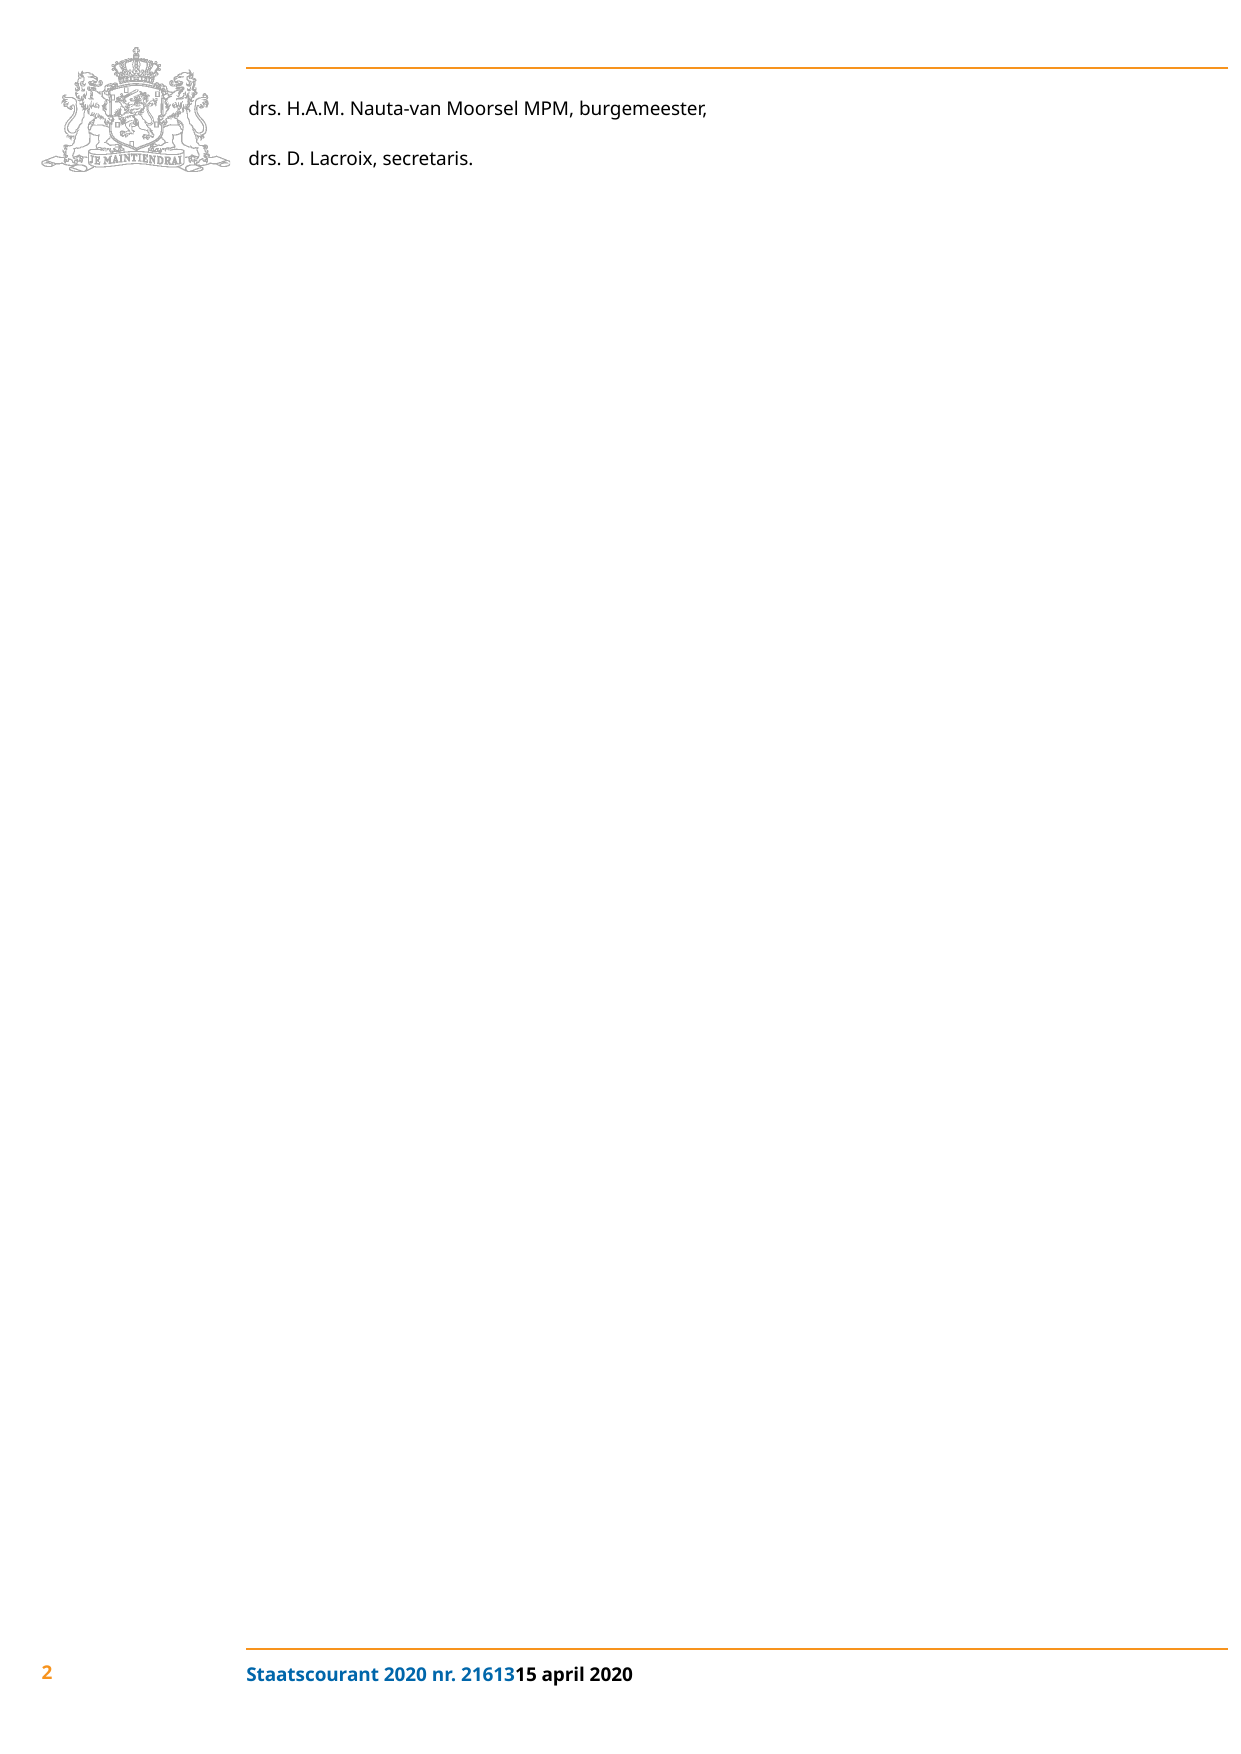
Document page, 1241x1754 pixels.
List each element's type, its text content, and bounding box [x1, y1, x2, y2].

text drs. D. Lacroix, secretaris. [248, 145, 1152, 171]
picture [41, 47, 231, 172]
text drs. H.A.M. Nauta-van Moorsel MPM, burgemeester, [248, 95, 1152, 121]
